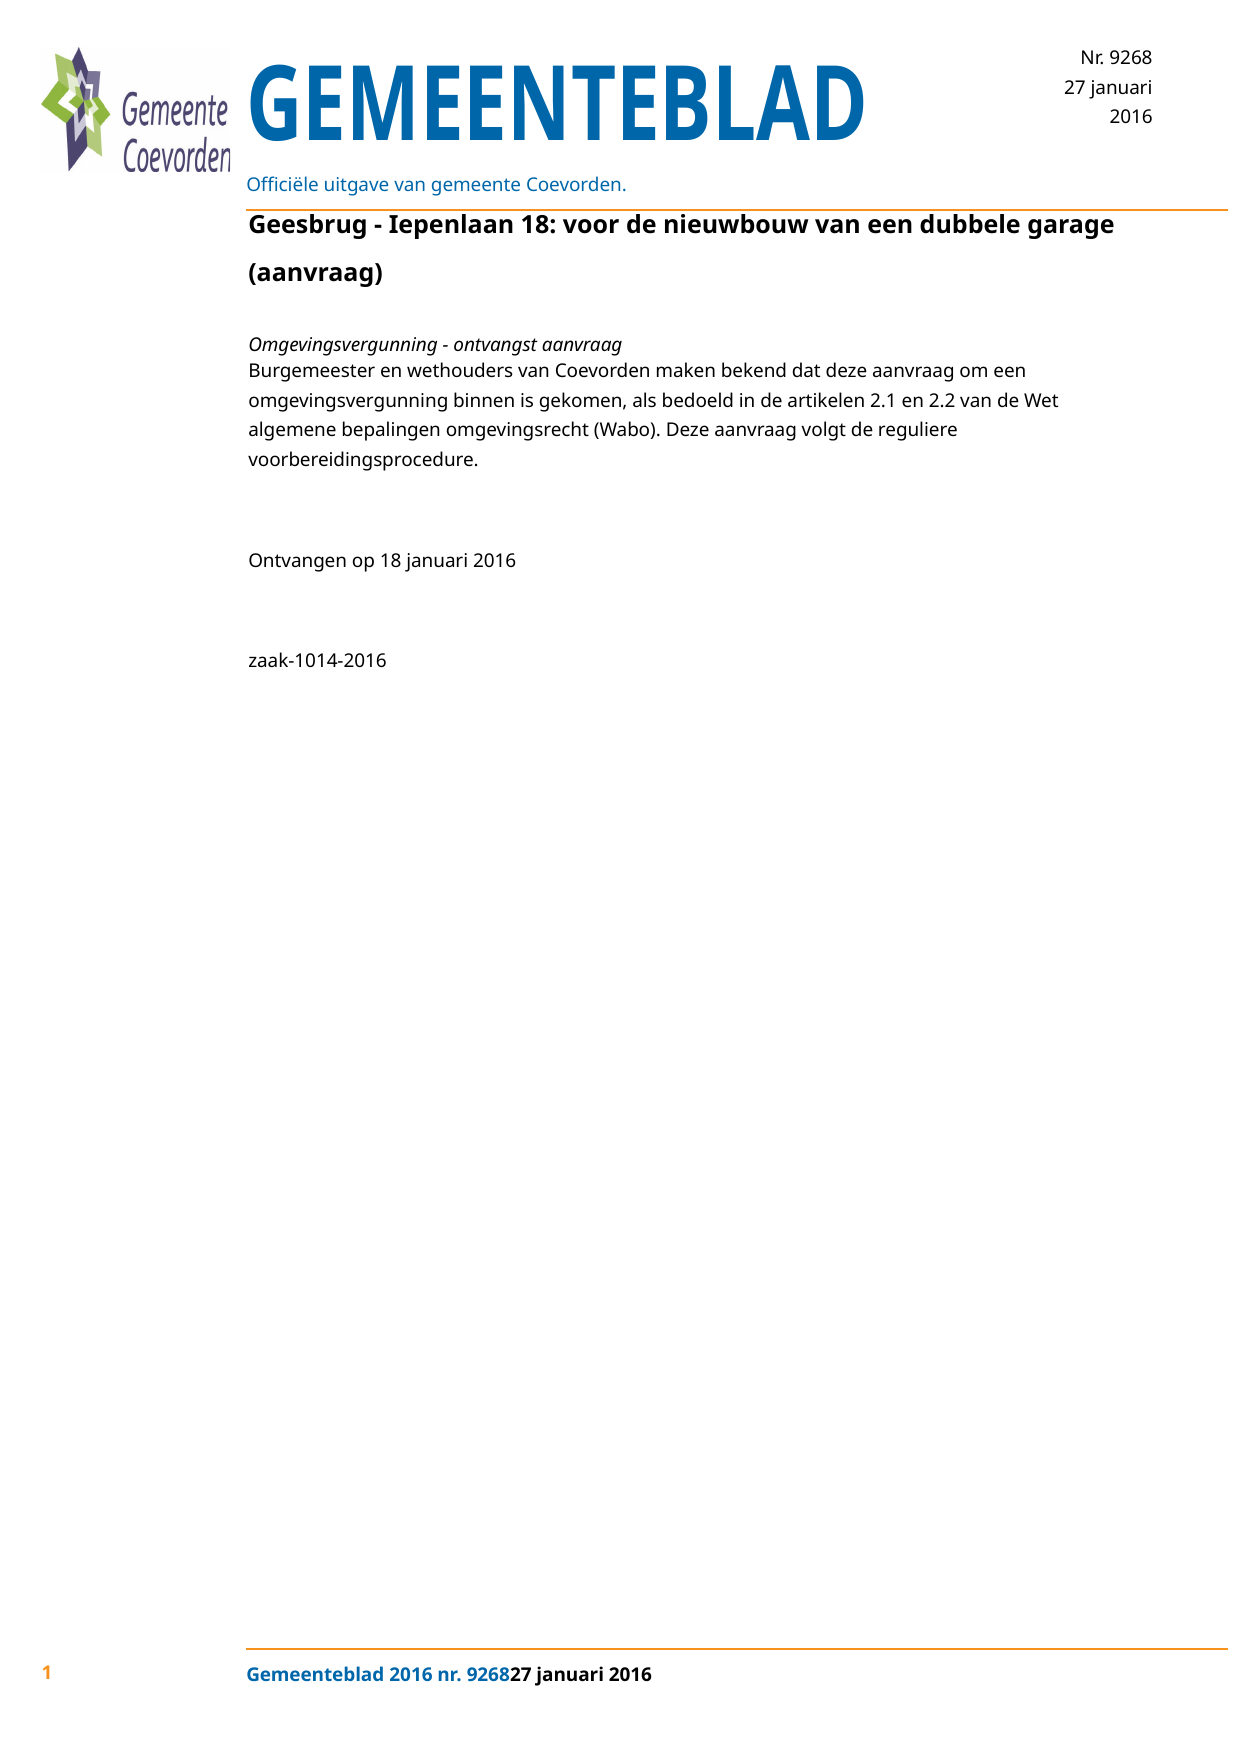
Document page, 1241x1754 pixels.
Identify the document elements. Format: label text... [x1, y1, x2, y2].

text Burgemeester en wethouders van Coevorden maken bekend dat deze aanvraag om een omgevingsvergunning binnen is gekomen, als bedoeld in de artikelen 2.1 en 2.2 van de Wet algemene bepalingen omgevingsrecht (Wabo). Deze aanvraag volgt de reguliere voorbereidingsprocedure. [248, 357, 1152, 472]
text Ontvangen op 18 januari 2016 [248, 547, 1152, 572]
text Geesbrug - Iepenlaan 18: voor de nieuwbouw van een dubbele garage (aanvraag) [248, 211, 1152, 288]
text Omgevingsvergunning - ontvangst aanvraag [248, 331, 1152, 357]
text zaak-1014-2016 [248, 648, 1152, 673]
picture [41, 47, 231, 172]
